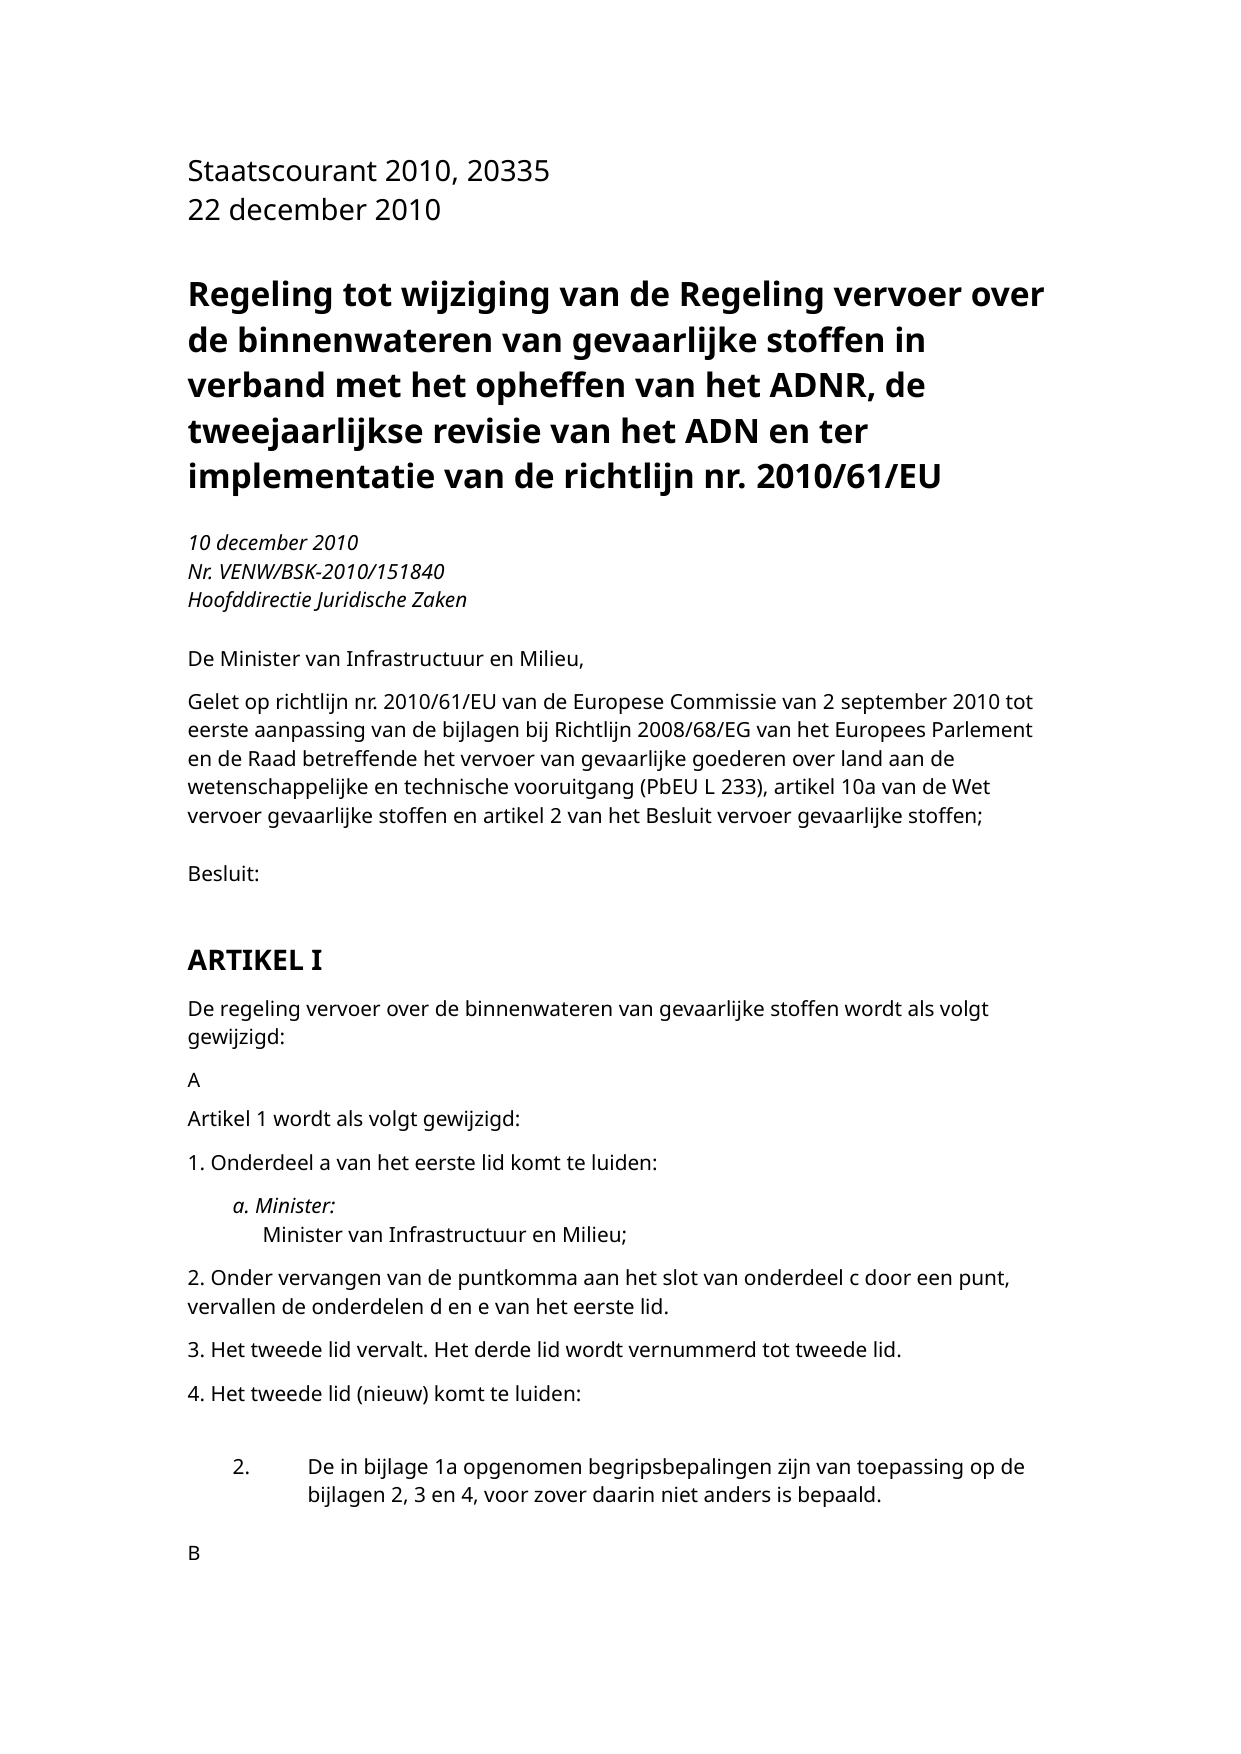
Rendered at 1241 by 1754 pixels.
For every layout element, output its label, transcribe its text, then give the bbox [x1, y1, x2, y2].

text Artikel 1 wordt als volgt gewijzigd: [187, 1104, 1053, 1133]
text De Minister van Infrastructuur en Milieu, [187, 644, 1053, 672]
text Nr. VENW/BSK-2010/151840 [187, 557, 1053, 585]
subtitle ARTIKEL I [187, 940, 1053, 979]
text Gelet op richtlijn nr. 2010/61/EU van de Europese Commissie van 2 september 2010 tot eerste aanpassing van de bijlagen bij Richtlijn 2008/68/EG van het Europees Parlement en de Raad betreffende het vervoer van gevaarlijke goederen over land aan de wetenschappelijke en technische vooruitgang (PbEU L 233), artikel 10a van de Wet vervoer gevaarlijke stoffen en artikel 2 van het Besluit vervoer gevaarlijke stoffen; [187, 687, 1053, 829]
text Hoofddirectie Juridische Zaken [187, 585, 1053, 614]
text Staatscourant 2010, 20335 [187, 150, 1053, 190]
list De in bijlage 1a opgenomen begripsbepalingen zijn van toepassing op de bijlagen 2, 3 en 4, voor zover daarin niet anders is bepaald. [232, 1452, 1053, 1509]
subtitle Regeling tot wijziging van de Regeling vervoer over de binnenwateren van gevaarlijke stoffen in verband met het opheffen van het ADNR, de tweejaarlijkse revisie van het ADN en ter implementatie van de richtlijn nr. 2010/61/EU [187, 271, 1053, 498]
text Besluit: [187, 859, 1053, 888]
text Minister van Infrastructuur en Milieu; [262, 1220, 1053, 1248]
text a. Minister: [232, 1191, 1053, 1220]
text 4. Het tweede lid (nieuw) komt te luiden: [187, 1379, 1053, 1407]
text B [187, 1539, 1053, 1566]
text 2. Onder vervangen van de puntkomma aan het slot van onderdeel c door een punt, vervallen de onderdelen d en e van het eerste lid. [187, 1263, 1053, 1320]
text De regeling vervoer over de binnenwateren van gevaarlijke stoffen wordt als volgt gewijzigd: [187, 994, 1053, 1051]
text A [187, 1066, 1053, 1093]
text 3. Het tweede lid vervalt. Het derde lid wordt vernummerd tot tweede lid. [187, 1335, 1053, 1364]
text 1. Onderdeel a van het eerste lid komt te luiden: [187, 1148, 1053, 1176]
text 10 december 2010 [187, 528, 1053, 557]
text 22 december 2010 [187, 190, 1053, 229]
